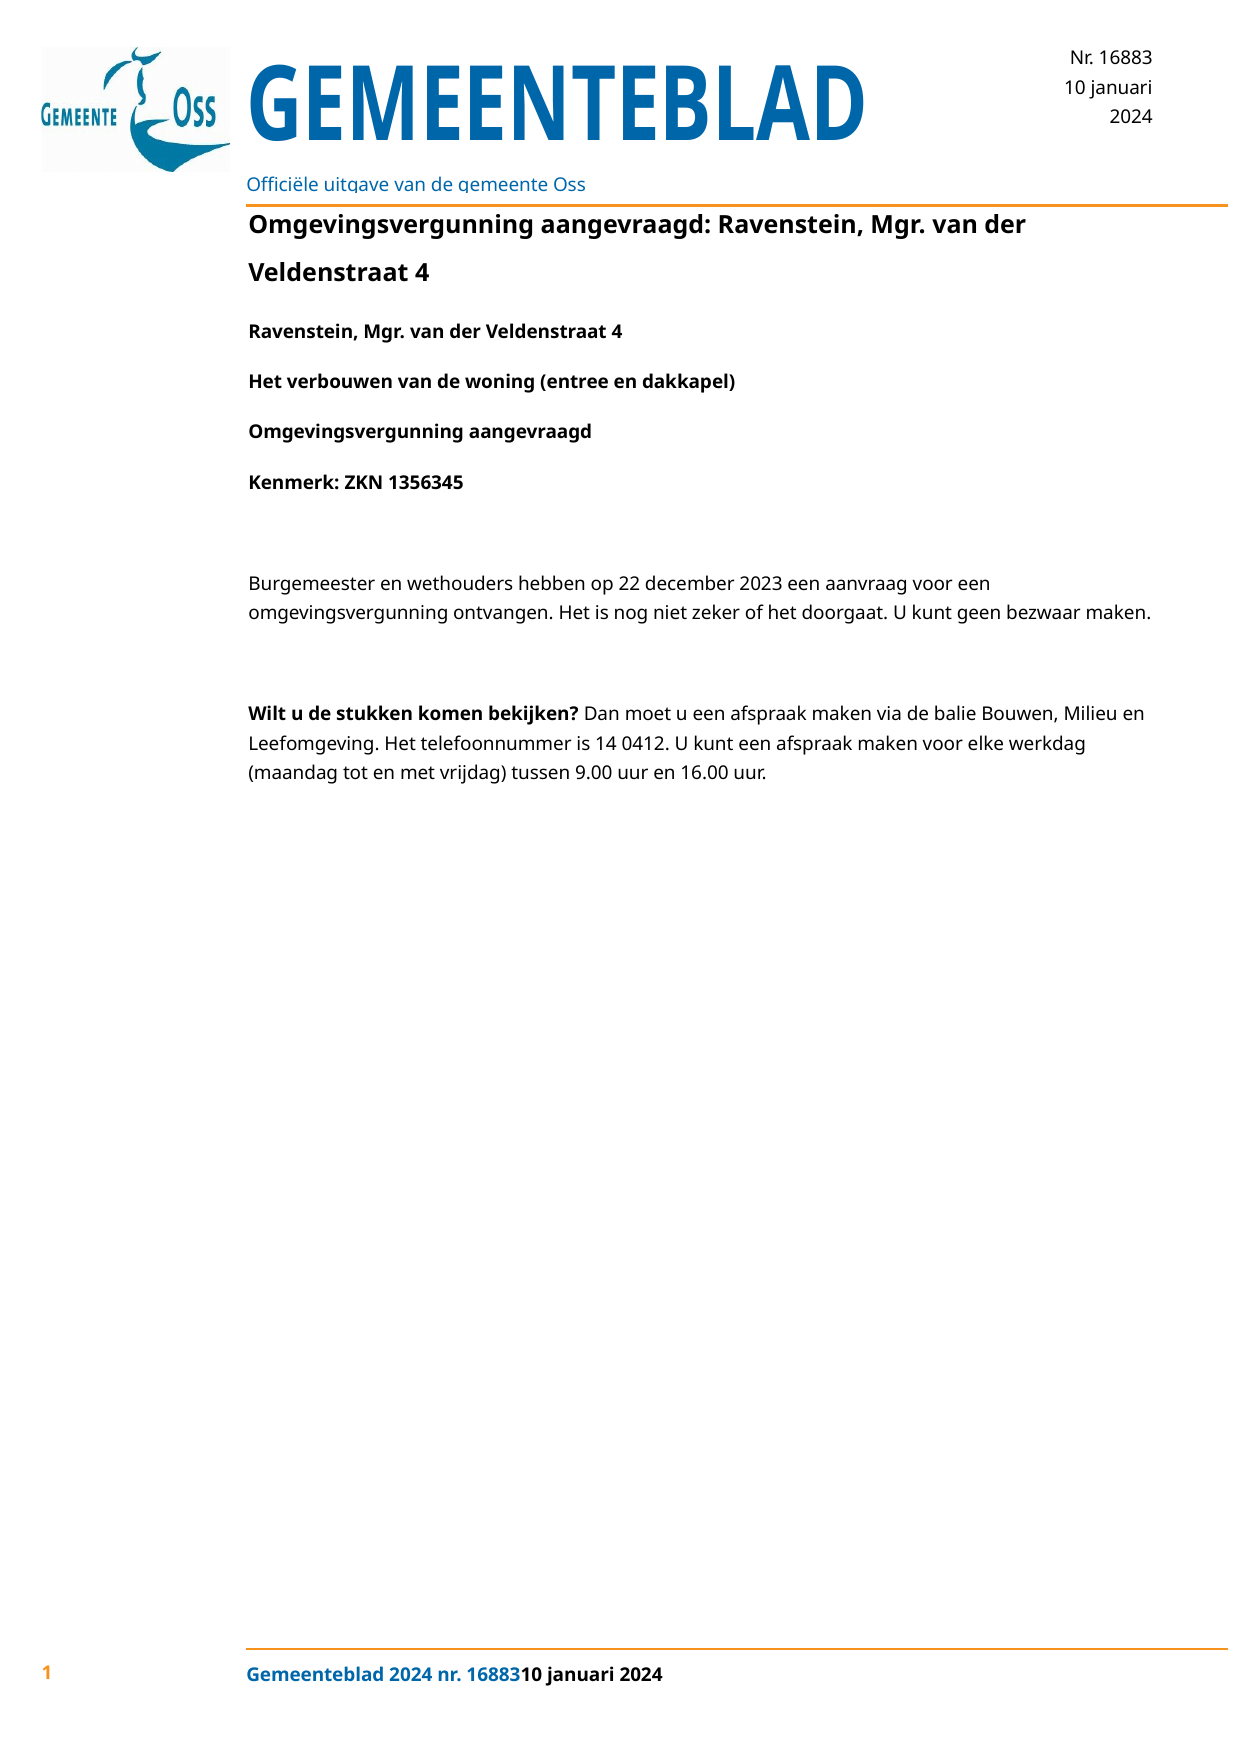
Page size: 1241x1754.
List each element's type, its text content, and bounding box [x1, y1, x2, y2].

text Omgevingsvergunning aangevraagd [248, 419, 1152, 444]
picture [41, 47, 231, 172]
text Omgevingsvergunning aangevraagd: Ravenstein, Mgr. van der Veldenstraat 4 [248, 207, 1152, 288]
text Ravenstein, Mgr. van der Veldenstraat 4 [248, 318, 1152, 344]
text Het verbouwen van de woning (entree en dakkapel) [248, 368, 1152, 394]
text Kenmerk: ZKN 1356345 [248, 469, 1152, 495]
text Wilt u de stukken komen bekijken? Dan moet u een afspraak maken via de balie Bouwen, Milieu en Leefomgeving. Het telefoonnummer is 14 0412. U kunt een afspraak maken voor elke werkdag (maandag tot en met vrijdag) tussen 9.00 uur en 16.00 uur. [248, 700, 1152, 785]
text Burgemeester en wethouders hebben op 22 december 2023 een aanvraag voor een omgevingsvergunning ontvangen. Het is nog niet zeker of het doorgaat. U kunt geen bezwaar maken. [248, 570, 1152, 625]
